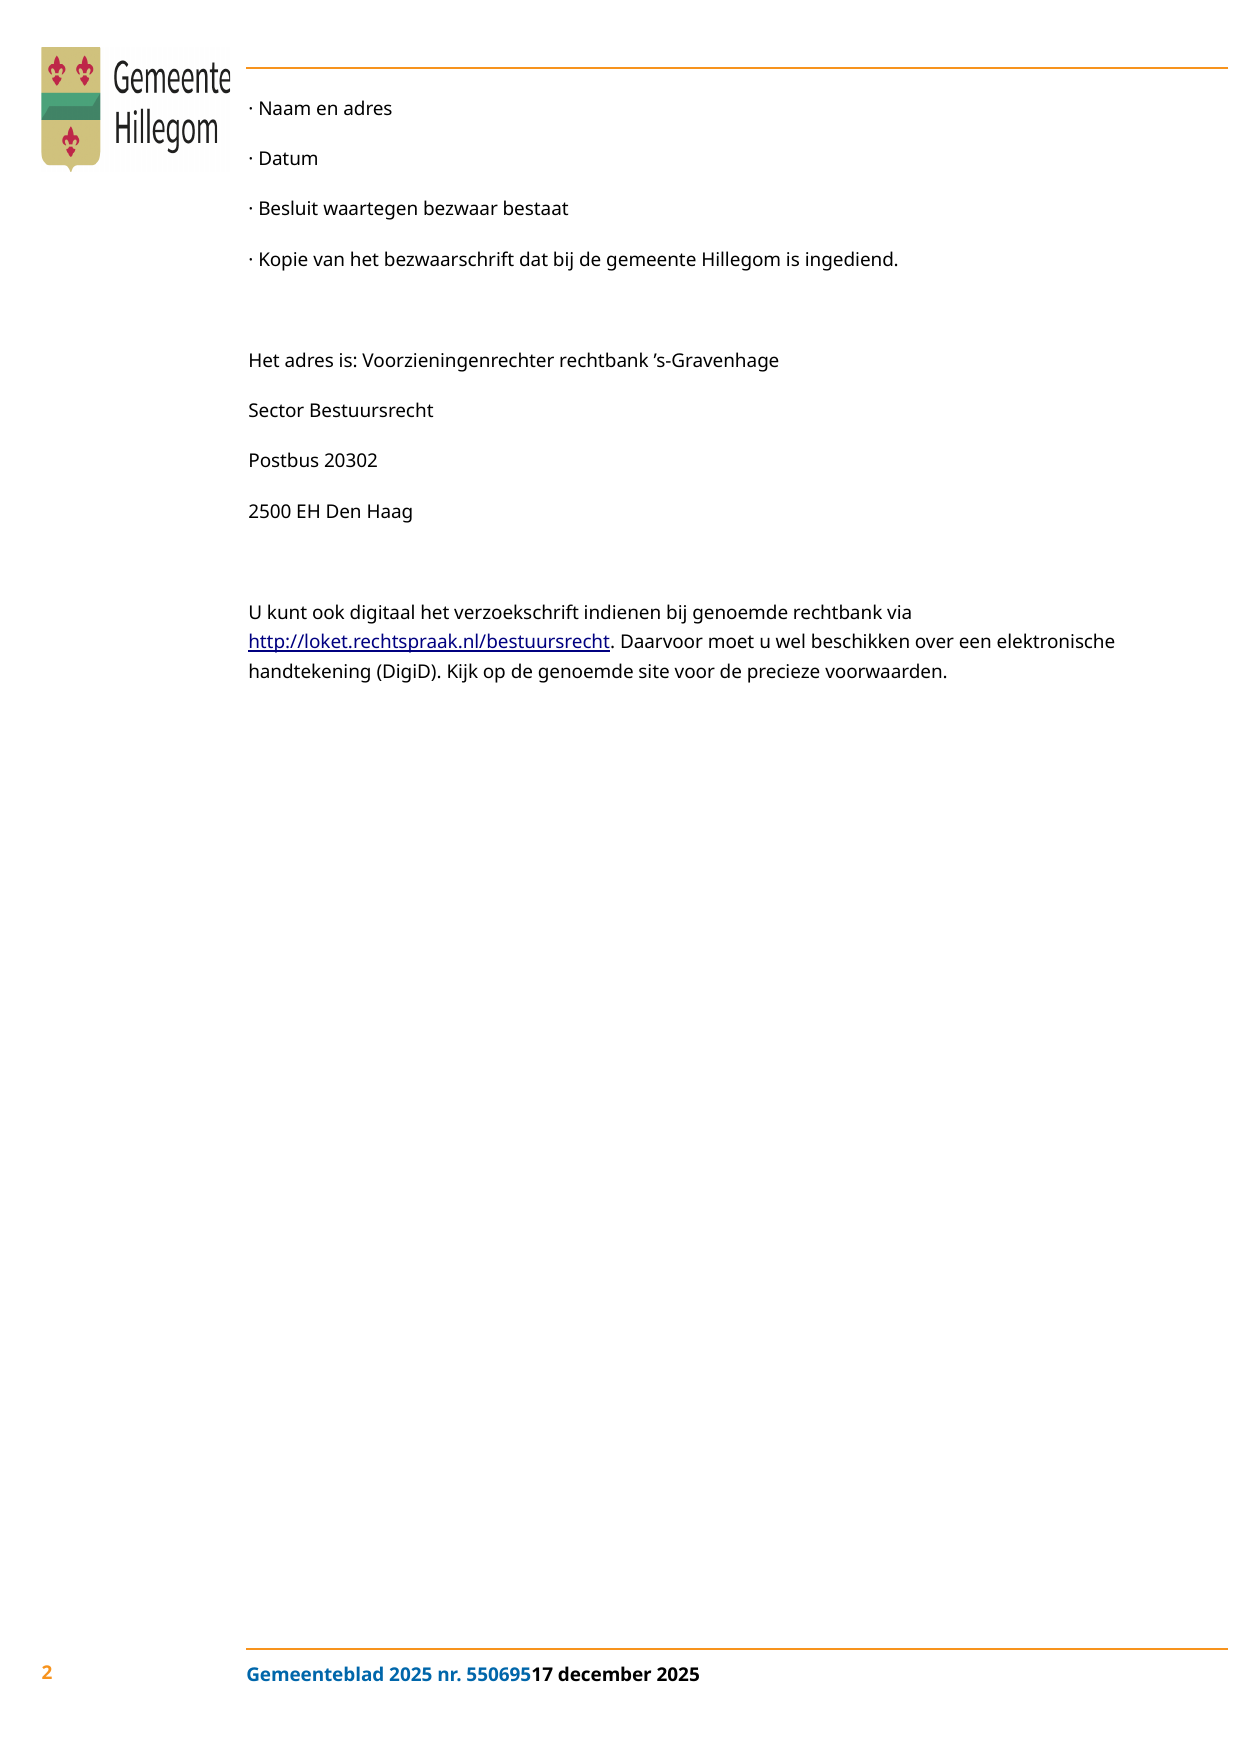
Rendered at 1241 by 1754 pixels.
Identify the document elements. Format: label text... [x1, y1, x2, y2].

text Het adres is: Voorzieningenrechter rechtbank ’s-Gravenhage [248, 347, 1152, 373]
text · Besluit waartegen bezwaar bestaat [248, 196, 1152, 221]
text Postbus 20302 [248, 448, 1152, 473]
text 2500 EH Den Haag [248, 498, 1152, 524]
text · Kopie van het bezwaarschrift dat bij de gemeente Hillegom is ingediend. [248, 246, 1152, 272]
picture [41, 47, 231, 172]
text U kunt ook digitaal het verzoekschrift indienen bij genoemde rechtbank via http://loket.rechtspraak.nl/bestuursrecht. Daarvoor moet u wel beschikken over een elektronische handtekening (DigiD). Kijk op de genoemde site voor de precieze voorwaarden. [248, 599, 1152, 684]
text · Datum [248, 145, 1152, 171]
text · Naam en adres [248, 95, 1152, 121]
text Sector Bestuursrecht [248, 397, 1152, 423]
